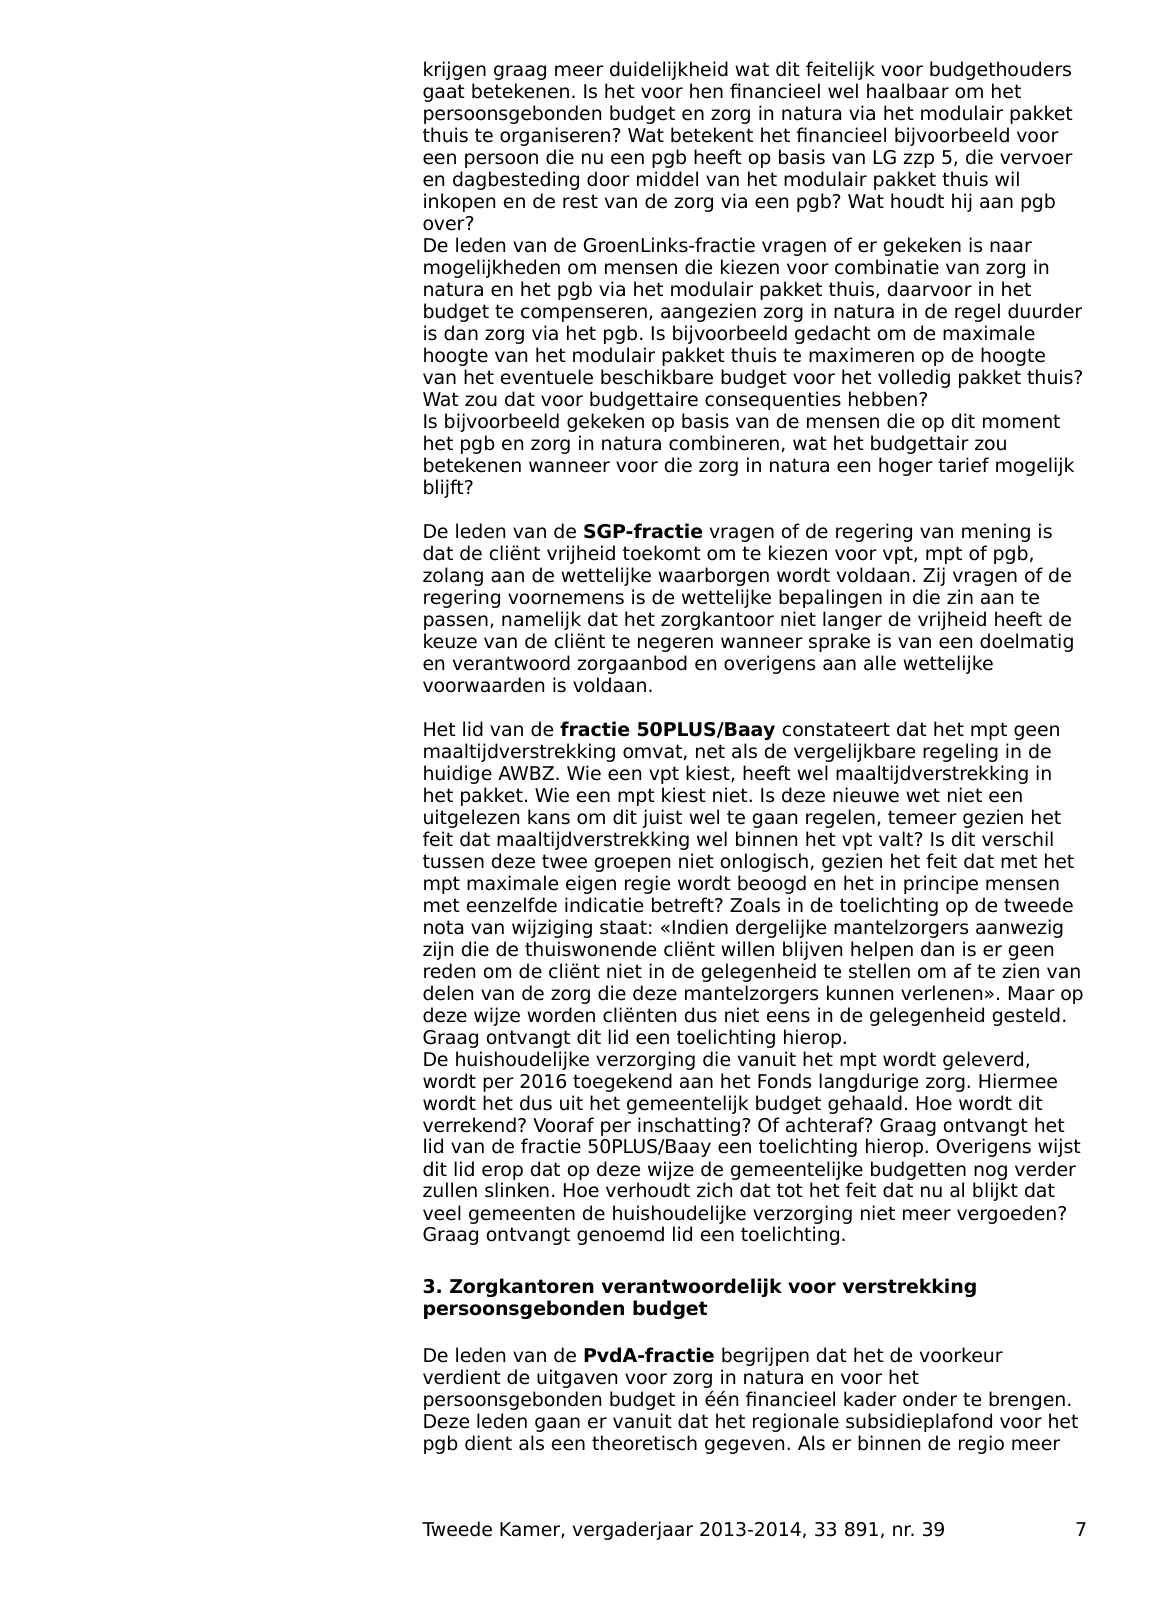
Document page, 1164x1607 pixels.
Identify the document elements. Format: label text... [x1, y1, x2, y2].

text De huishoudelijke verzorging die vanuit het mpt wordt geleverd, wordt per 2016 toegekend aan het Fonds langdurige zorg. Hiermee wordt het dus uit het gemeentelijk budget gehaald. Hoe wordt dit verrekend? Vooraf per inschatting? Of achteraf? Graag ontvangt het lid van de fractie 50PLUS/Baay een toelichting hierop. Overigens wijst dit lid erop dat op deze wijze de gemeentelijke budgetten nog verder zullen slinken. Hoe verhoudt zich dat tot het feit dat nu al blijkt dat veel gemeenten de huishoudelijke verzorging niet meer vergoeden? Graag ontvangt genoemd lid een toelichting. [422, 1048, 1087, 1246]
text Is bijvoorbeeld gekeken op basis van de mensen die op dit moment het pgb en zorg in natura combineren, wat het budgettair zou betekenen wanneer voor die zorg in natura een hoger tarief mogelijk blijft? [422, 411, 1087, 499]
text De leden van de SGP-fractie vragen of de regering van mening is dat de cliënt vrijheid toekomt om te kiezen voor vpt, mpt of pgb, zolang aan de wettelijke waarborgen wordt voldaan. Zij vragen of de regering voornemens is de wettelijke bepalingen in die zin aan te passen, namelijk dat het zorgkantoor niet langer de vrijheid heeft de keuze van de cliënt te negeren wanneer sprake is van een doelmatig en verantwoord zorgaanbod en overigens aan alle wettelijke voorwaarden is voldaan. [422, 521, 1087, 697]
text De leden van de GroenLinks-fractie vragen of er gekeken is naar mogelijkheden om mensen die kiezen voor combinatie van zorg in natura en het pgb via het modulair pakket thuis, daarvoor in het budget te compenseren, aangezien zorg in natura in de regel duurder is dan zorg via het pgb. Is bijvoorbeeld gedacht om de maximale hoogte van het modulair pakket thuis te maximeren op de hoogte van het eventuele beschikbare budget voor het volledig pakket thuis? Wat zou dat voor budgettaire consequenties hebben? [422, 235, 1087, 411]
text De leden van de PvdA-fractie begrijpen dat het de voorkeur verdient de uitgaven voor zorg in natura en voor het persoonsgebonden budget in één financieel kader onder te brengen. Deze leden gaan er vanuit dat het regionale subsidieplafond voor het pgb dient als een theoretisch gegeven. Als er binnen de regio meer [422, 1345, 1087, 1455]
subtitle 3. Zorgkantoren verantwoordelijk voor verstrekking persoonsgebonden budget [422, 1276, 1087, 1320]
text Het lid van de fractie 50PLUS/Baay constateert dat het mpt geen maaltijdverstrekking omvat, net als de vergelijkbare regeling in de huidige AWBZ. Wie een vpt kiest, heeft wel maaltijdverstrekking in het pakket. Wie een mpt kiest niet. Is deze nieuwe wet niet een uitgelezen kans om dit juist wel te gaan regelen, temeer gezien het feit dat maaltijdverstrekking wel binnen het vpt valt? Is dit verschil tussen deze twee groepen niet onlogisch, gezien het feit dat met het mpt maximale eigen regie wordt beoogd en het in principe mensen met eenzelfde indicatie betreft? Zoals in de toelichting op de tweede nota van wijziging staat: «Indien dergelijke mantelzorgers aanwezig zijn die de thuiswonende cliënt willen blijven helpen dan is er geen reden om de cliënt niet in de gelegenheid te stellen om af te zien van delen van de zorg die deze mantelzorgers kunnen verlenen». Maar op deze wijze worden cliënten dus niet eens in de gelegenheid gesteld. Graag ontvangt dit lid een toelichting hierop. [422, 719, 1087, 1048]
text krijgen graag meer duidelijkheid wat dit feitelijk voor budgethouders gaat betekenen. Is het voor hen financieel wel haalbaar om het persoonsgebonden budget en zorg in natura via het modulair pakket thuis te organiseren? Wat betekent het financieel bijvoorbeeld voor een persoon die nu een pgb heeft op basis van LG zzp 5, die vervoer en dagbesteding door middel van het modulair pakket thuis wil inkopen en de rest van de zorg via een pgb? Wat houdt hij aan pgb over? [422, 59, 1087, 235]
